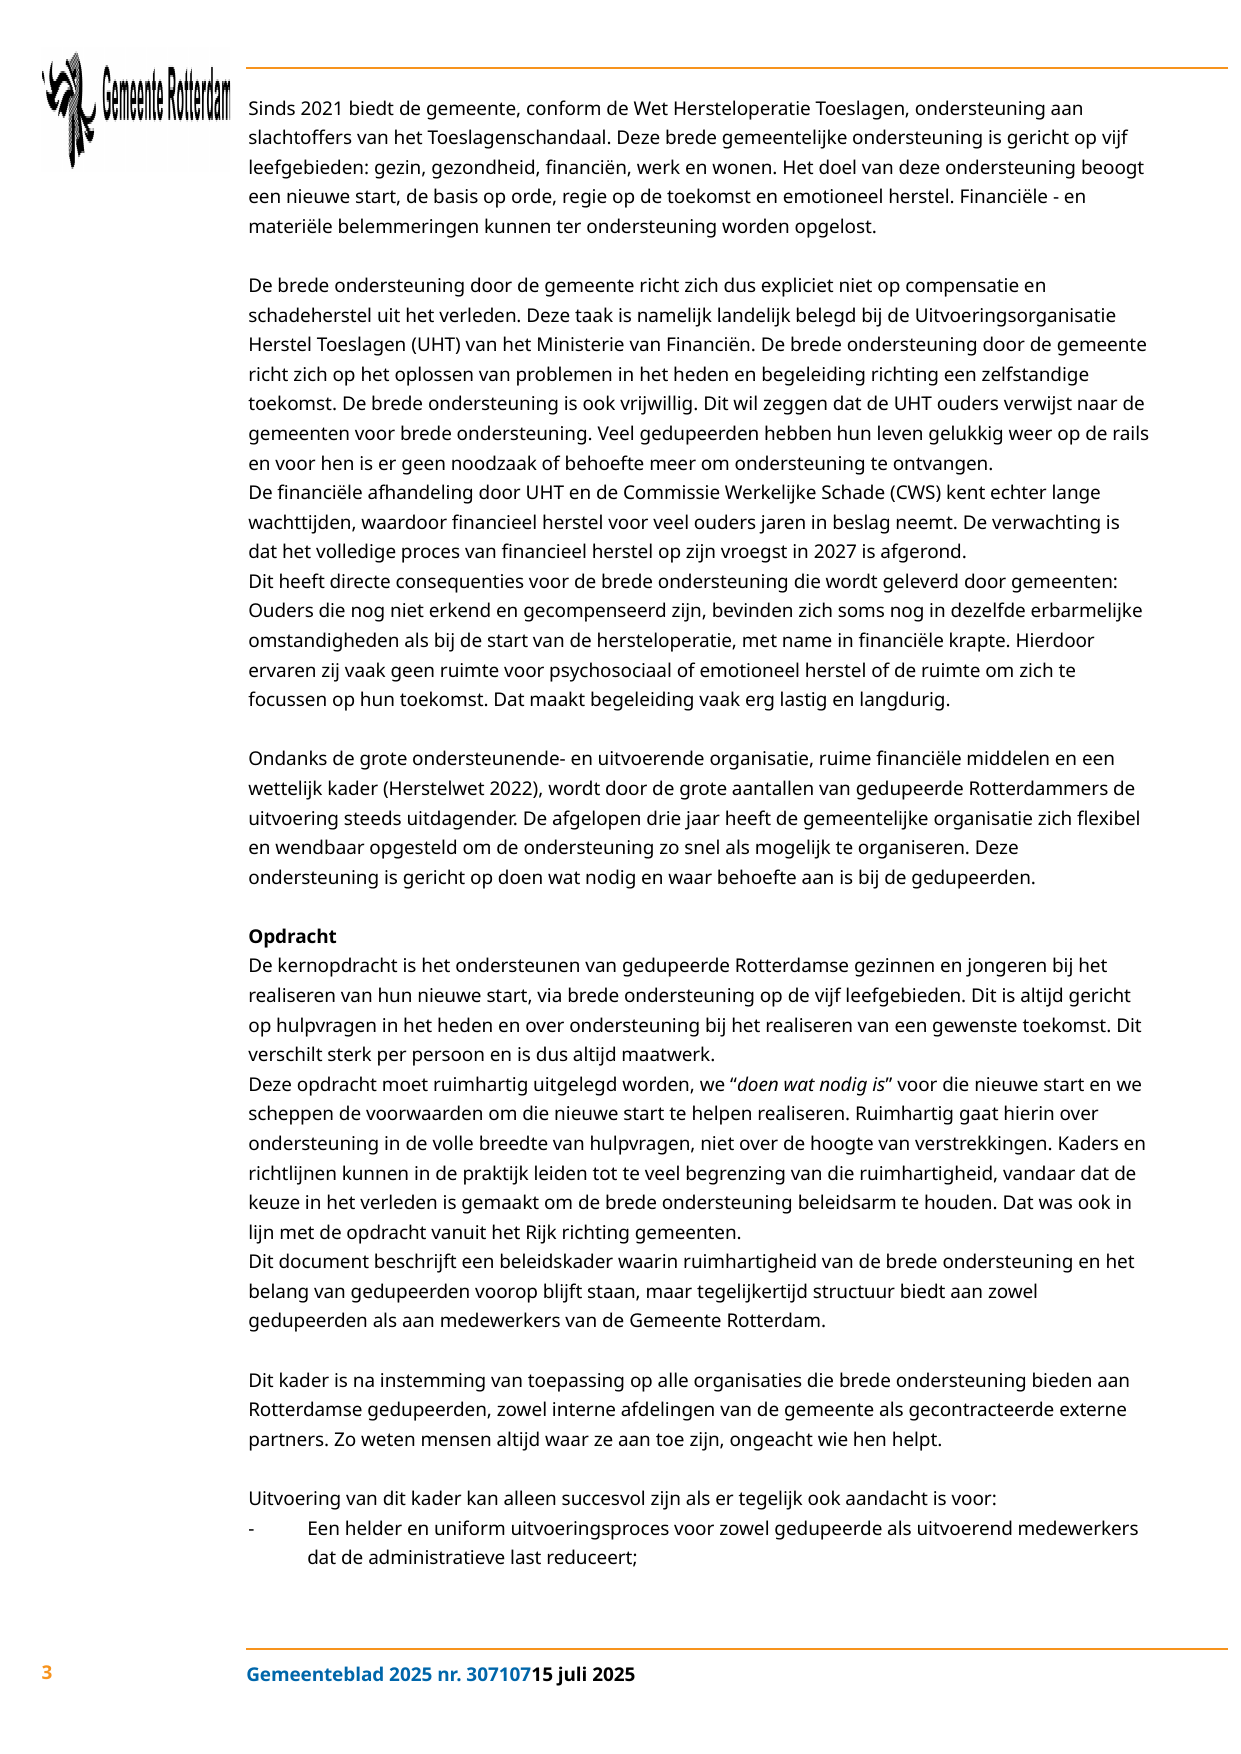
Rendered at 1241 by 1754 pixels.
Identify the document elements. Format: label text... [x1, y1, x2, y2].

text Uitvoering van dit kader kan alleen succesvol zijn als er tegelijk ook aandacht is voor: [248, 1485, 1152, 1511]
text Dit kader is na instemming van toepassing op alle organisaties die brede ondersteuning bieden aan Rotterdamse gedupeerden, zowel interne afdelingen van de gemeente als gecontracteerde externe partners. Zo weten mensen altijd waar ze aan toe zijn, ongeacht wie hen helpt. [248, 1367, 1152, 1452]
text De financiële afhandeling door UHT en de Commissie Werkelijke Schade (CWS) kent echter lange wachttijden, waardoor financieel herstel voor veel ouders jaren in beslag neemt. De verwachting is dat het volledige proces van financieel herstel op zijn vroegst in 2027 is afgerond. [248, 479, 1152, 564]
text Ondanks de grote ondersteunende- en uitvoerende organisatie, ruime financiële middelen en een wettelijk kader (Herstelwet 2022), wordt door de grote aantallen van gedupeerde Rotterdammers de uitvoering steeds uitdagender. De afgelopen drie jaar heeft de gemeentelijke organisatie zich flexibel en wendbaar opgesteld om de ondersteuning zo snel als mogelijk te organiseren. Deze ondersteuning is gericht op doen wat nodig en waar behoefte aan is bij de gedupeerden. [248, 746, 1152, 890]
text Dit heeft directe consequenties voor de brede ondersteuning die wordt geleverd door gemeenten: Ouders die nog niet erkend en gecompenseerd zijn, bevinden zich soms nog in dezelfde erbarmelijke omstandigheden als bij de start van de hersteloperatie, met name in financiële krapte. Hierdoor ervaren zij vaak geen ruimte voor psychosociaal of emotioneel herstel of de ruimte om zich te focussen op hun toekomst. Dat maakt begeleiding vaak erg lastig en langdurig. [248, 568, 1152, 712]
list Een helder en uniform uitvoeringsproces voor zowel gedupeerde als uitvoerend medewerkers dat de administratieve last reduceert; [248, 1515, 1152, 1570]
text Dit document beschrijft een beleidskader waarin ruimhartigheid van de brede ondersteuning en het belang van gedupeerden voorop blijft staan, maar tegelijkertijd structuur biedt aan zowel gedupeerden als aan medewerkers van de Gemeente Rotterdam. [248, 1248, 1152, 1333]
text Deze opdracht moet ruimhartig uitgelegd worden, we “doen wat nodig is” voor die nieuwe start en we scheppen de voorwaarden om die nieuwe start te helpen realiseren. Ruimhartig gaat hierin over ondersteuning in de volle breedte van hulpvragen, niet over de hoogte van verstrekkingen. Kaders en richtlijnen kunnen in de praktijk leiden tot te veel begrenzing van die ruimhartigheid, vandaar dat de keuze in het verleden is gemaakt om de brede ondersteuning beleidsarm te houden. Dat was ook in lijn met de opdracht vanuit het Rijk richting gemeenten. [248, 1071, 1152, 1245]
text De brede ondersteuning door de gemeente richt zich dus expliciet niet op compensatie en schadeherstel uit het verleden. Deze taak is namelijk landelijk belegd bij de Uitvoeringsorganisatie Herstel Toeslagen (UHT) van het Ministerie van Financiën. De brede ondersteuning door de gemeente richt zich op het oplossen van problemen in het heden en begeleiding richting een zelfstandige toekomst. De brede ondersteuning is ook vrijwillig. Dit wil zeggen dat de UHT ouders verwijst naar de gemeenten voor brede ondersteuning. Veel gedupeerden hebben hun leven gelukkig weer op de rails en voor hen is er geen noodzaak of behoefte meer om ondersteuning te ontvangen. [248, 272, 1152, 476]
text De kernopdracht is het ondersteunen van gedupeerde Rotterdamse gezinnen en jongeren bij het realiseren van hun nieuwe start, via brede ondersteuning op de vijf leefgebieden. Dit is altijd gericht op hulpvragen in het heden en over ondersteuning bij het realiseren van een gewenste toekomst. Dit verschilt sterk per persoon en is dus altijd maatwerk. [248, 953, 1152, 1067]
text Opdracht [248, 923, 1152, 949]
text Sinds 2021 biedt de gemeente, conform de Wet Hersteloperatie Toeslagen, ondersteuning aan slachtoffers van het Toeslagenschandaal. Deze brede gemeentelijke ondersteuning is gericht op vijf leefgebieden: gezin, gezondheid, financiën, werk en wonen. Het doel van deze ondersteuning beoogt een nieuwe start, de basis op orde, regie op de toekomst en emotioneel herstel. Financiële - en materiële belemmeringen kunnen ter ondersteuning worden opgelost. [248, 95, 1152, 239]
picture [41, 47, 231, 172]
